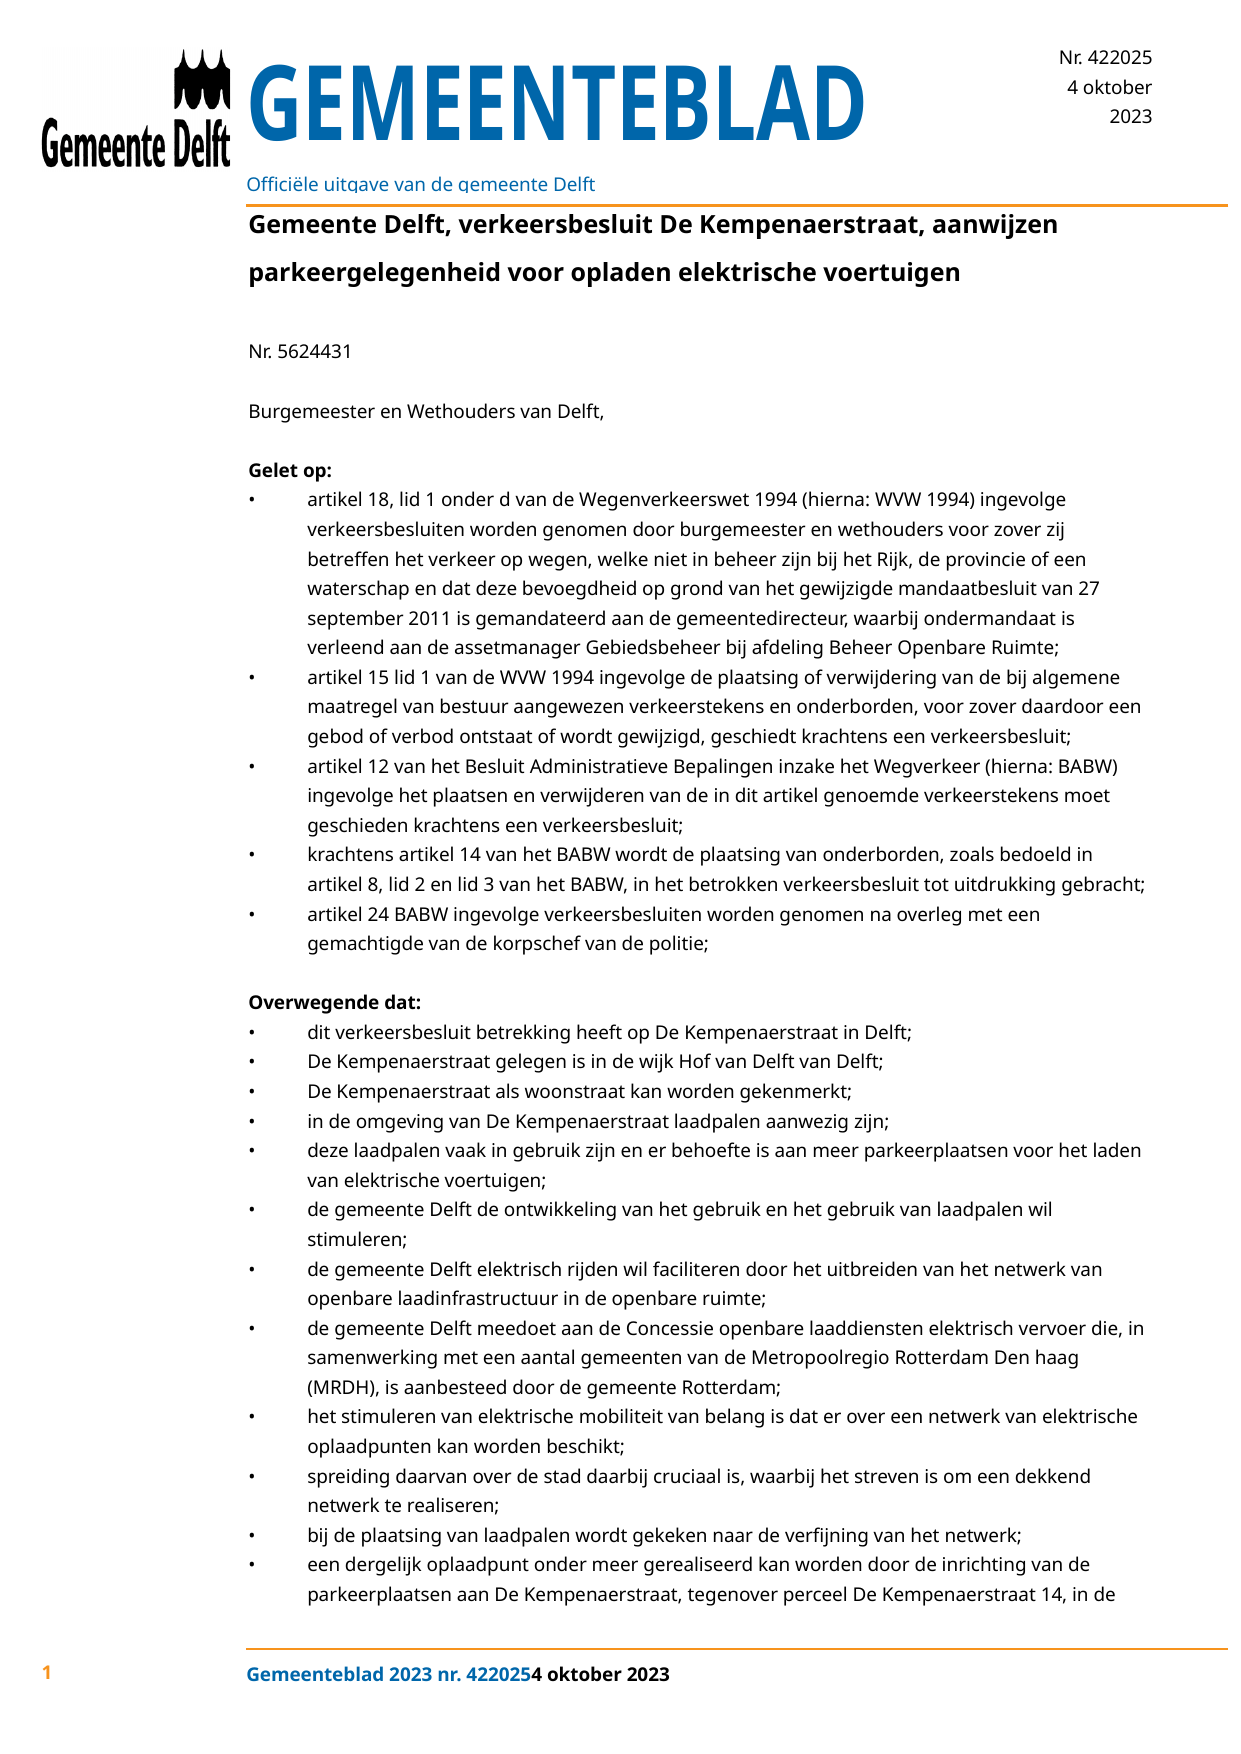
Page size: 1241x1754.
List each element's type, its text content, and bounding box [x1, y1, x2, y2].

text Nr. 5624431 [248, 339, 1152, 364]
text Overwegende dat: [248, 989, 1152, 1015]
list de gemeente Delft de ontwikkeling van het gebruik en het gebruik van laadpalen wil stimuleren; [248, 1197, 1152, 1252]
list De Kempenaerstraat als woonstraat kan worden gekenmerkt; [248, 1078, 1152, 1104]
text Burgemeester en Wethouders van Delft, [248, 398, 1152, 423]
text Gemeente Delft, verkeersbesluit De Kempenaerstraat, aanwijzen parkeergelegenheid voor opladen elektrische voertuigen [248, 207, 1152, 288]
list artikel 12 van het Besluit Administratieve Bepalingen inzake het Wegverkeer (hierna: BABW) ingevolge het plaatsen en verwijderen van de in dit artikel genoemde verkeerstekens moet geschieden krachtens een verkeersbesluit; [248, 753, 1152, 838]
list artikel 15 lid 1 van de WVW 1994 ingevolge de plaatsing of verwijdering van de bij algemene maatregel van bestuur aangewezen verkeerstekens en onderborden, voor zover daardoor een gebod of verbod ontstaat of wordt gewijzigd, geschiedt krachtens een verkeersbesluit; [248, 664, 1152, 749]
list spreiding daarvan over de stad daarbij cruciaal is, waarbij het streven is om een dekkend netwerk te realiseren; [248, 1463, 1152, 1518]
list de gemeente Delft meedoet aan de Concessie openbare laaddiensten elektrisch vervoer die, in samenwerking met een aantal gemeenten van de Metropoolregio Rotterdam Den haag (MRDH), is aanbesteed door de gemeente Rotterdam; [248, 1315, 1152, 1400]
list het stimuleren van elektrische mobiliteit van belang is dat er over een netwerk van elektrische oplaadpunten kan worden beschikt; [248, 1404, 1152, 1459]
list de gemeente Delft elektrisch rijden wil faciliteren door het uitbreiden van het netwerk van openbare laadinfrastructuur in de openbare ruimte; [248, 1256, 1152, 1311]
list krachtens artikel 14 van het BABW wordt de plaatsing van onderborden, zoals bedoeld in artikel 8, lid 2 en lid 3 van het BABW, in het betrokken verkeersbesluit tot uitdrukking gebracht; [248, 842, 1152, 897]
text Gelet op: [248, 457, 1152, 483]
list artikel 24 BABW ingevolge verkeersbesluiten worden genomen na overleg met een gemachtigde van de korpschef van de politie; [248, 901, 1152, 956]
list bij de plaatsing van laadpalen wordt gekeken naar de verfijning van het netwerk; [248, 1522, 1152, 1548]
list artikel 18, lid 1 onder d van de Wegenverkeerswet 1994 (hierna: WVW 1994) ingevolge verkeersbesluiten worden genomen door burgemeester en wethouders voor zover zij betreffen het verkeer op wegen, welke niet in beheer zijn bij het Rijk, de provincie of een waterschap en dat deze bevoegdheid op grond van het gewijzigde mandaatbesluit van 27 september 2011 is gemandateerd aan de gemeentedirecteur, waarbij ondermandaat is verleend aan de assetmanager Gebiedsbeheer bij afdeling Beheer Openbare Ruimte; [248, 487, 1152, 660]
list De Kempenaerstraat gelegen is in de wijk Hof van Delft van Delft; [248, 1049, 1152, 1074]
list een dergelijk oplaadpunt onder meer gerealiseerd kan worden door de inrichting van de parkeerplaatsen aan De Kempenaerstraat, tegenover perceel De Kempenaerstraat 14, in de [248, 1552, 1152, 1607]
picture [41, 47, 231, 172]
list in de omgeving van De Kempenaerstraat laadpalen aanwezig zijn; [248, 1108, 1152, 1133]
list deze laadpalen vaak in gebruik zijn en er behoefte is aan meer parkeerplaatsen voor het laden van elektrische voertuigen; [248, 1137, 1152, 1193]
list dit verkeersbesluit betrekking heeft op De Kempenaerstraat in Delft; [248, 1019, 1152, 1045]
